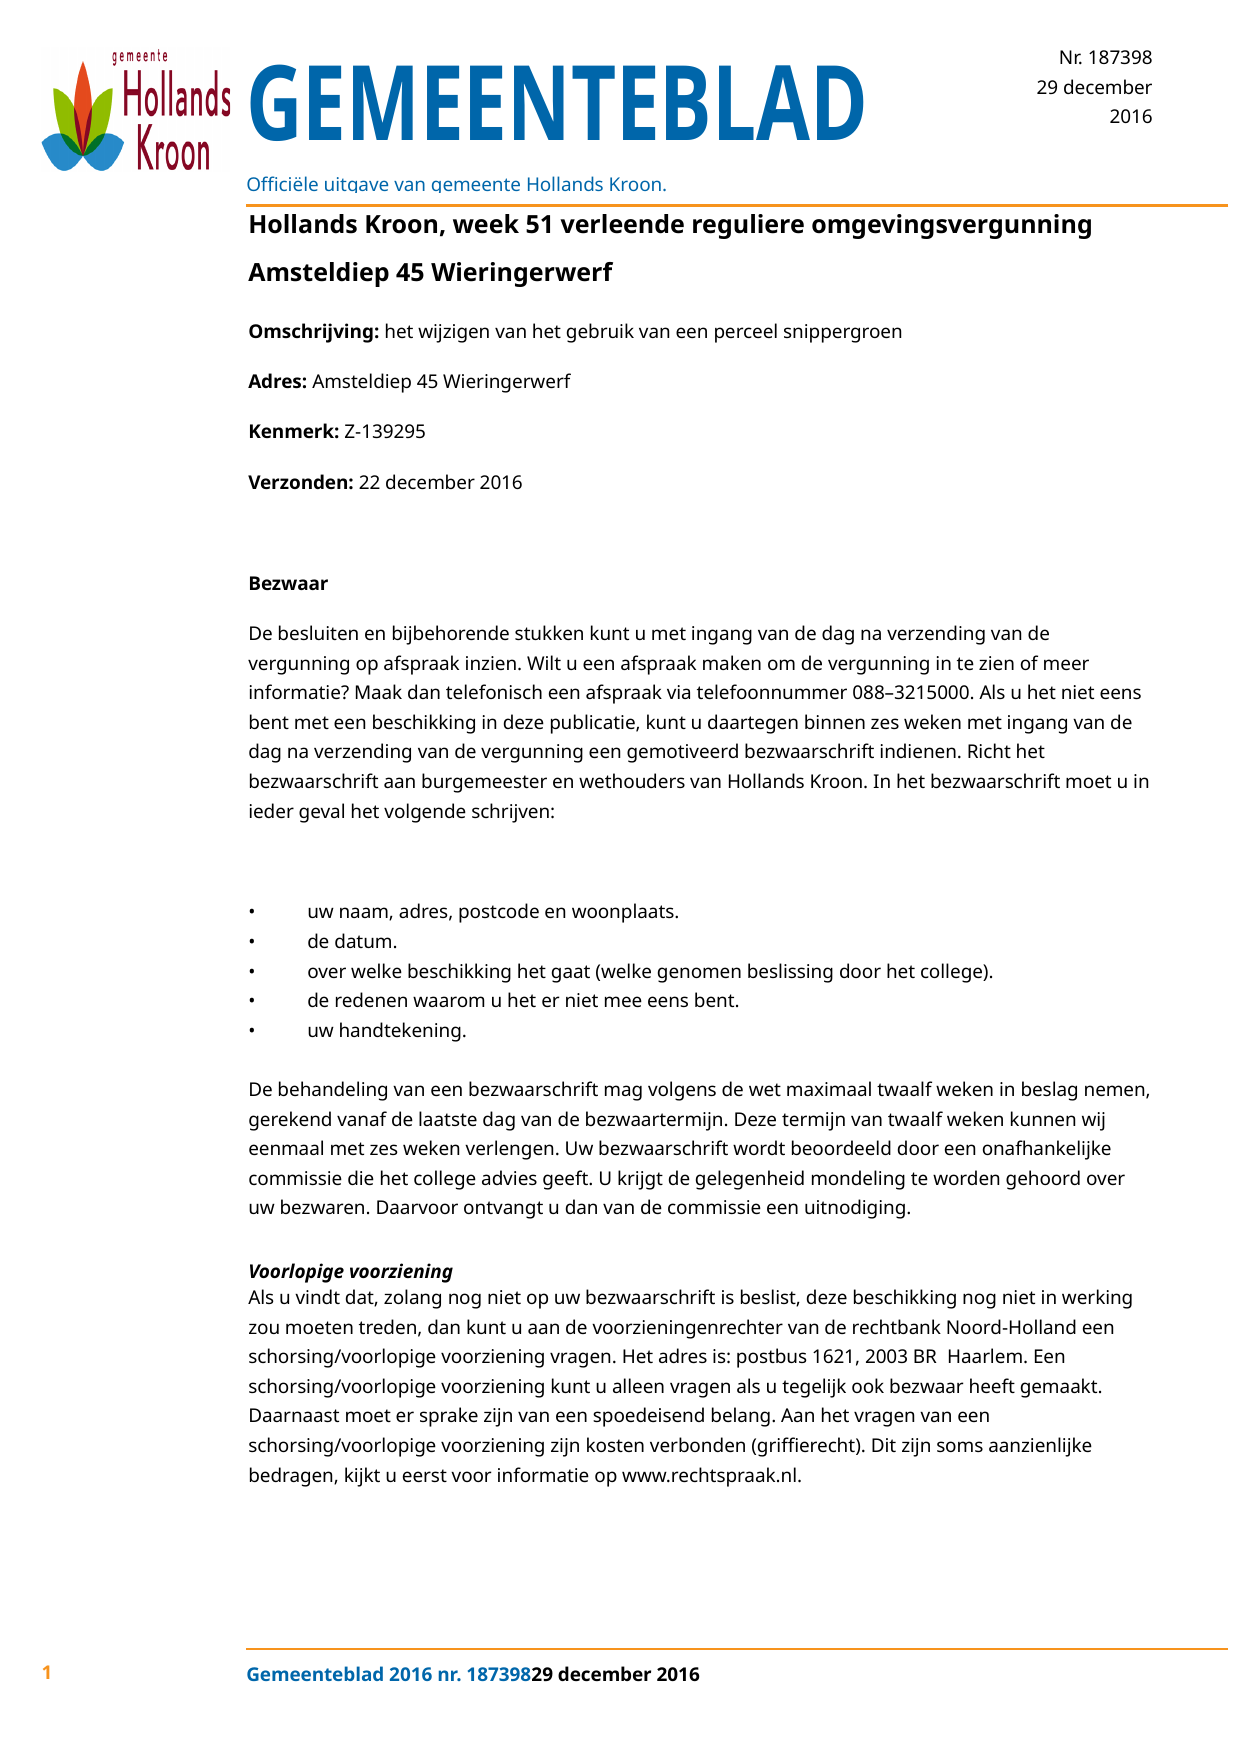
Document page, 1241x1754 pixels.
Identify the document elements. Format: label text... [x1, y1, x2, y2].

text Als u vindt dat, zolang nog niet op uw bezwaarschrift is beslist, deze beschikking nog niet in werking zou moeten treden, dan kunt u aan de voorzieningenrechter van de rechtbank Noord-Holland een schorsing/voorlopige voorziening vragen. Het adres is: postbus 1621, 2003 BR Haarlem. Een schorsing/voorlopige voorziening kunt u alleen vragen als u tegelijk ook bezwaar heeft gemaakt. Daarnaast moet er sprake zijn van een spoedeisend belang. Aan het vragen van een schorsing/voorlopige voorziening zijn kosten verbonden (griffierecht). Dit zijn soms aanzienlijke bedragen, kijkt u eerst voor informatie op www.rechtspraak.nl. [248, 1284, 1152, 1487]
text Adres: Amsteldiep 45 Wieringerwerf [248, 368, 1152, 394]
list de redenen waarom u het er niet mee eens bent. [248, 987, 1152, 1013]
list uw naam, adres, postcode en woonplaats. [248, 899, 1152, 924]
text Voorlopige voorziening [248, 1258, 1152, 1284]
text Verzonden: 22 december 2016 [248, 469, 1152, 495]
text De besluiten en bijbehorende stukken kunt u met ingang van de dag na verzending van de vergunning op afspraak inzien. Wilt u een afspraak maken om de vergunning in te zien of meer informatie? Maak dan telefonisch een afspraak via telefoonnummer 088–3215000. Als u het niet eens bent met een beschikking in deze publicatie, kunt u daartegen binnen zes weken met ingang van de dag na verzending van de vergunning een gemotiveerd bezwaarschrift indienen. Richt het bezwaarschrift aan burgemeester en wethouders van Hollands Kroon. In het bezwaarschrift moet u in ieder geval het volgende schrijven: [248, 620, 1152, 824]
text Omschrijving: het wijzigen van het gebruik van een perceel snippergroen [248, 318, 1152, 344]
list over welke beschikking het gaat (welke genomen beslissing door het college). [248, 958, 1152, 984]
text De behandeling van een bezwaarschrift mag volgens de wet maximaal twaalf weken in beslag nemen, gerekend vanaf de laatste dag van de bezwaartermijn. Deze termijn van twaalf weken kunnen wij eenmaal met zes weken verlengen. Uw bezwaarschrift wordt beoordeeld door een onafhankelijke commissie die het college advies geeft. U krijgt de gelegenheid mondeling te worden gehoord over uw bezwaren. Daarvoor ontvangt u dan van de commissie een uitnodiging. [248, 1076, 1152, 1220]
list de datum. [248, 928, 1152, 954]
list uw handtekening. [248, 1017, 1152, 1043]
picture [41, 47, 231, 172]
text Kenmerk: Z-139295 [248, 419, 1152, 444]
text Hollands Kroon, week 51 verleende reguliere omgevingsvergunning Amsteldiep 45 Wieringerwerf [248, 207, 1152, 288]
text Bezwaar [248, 570, 1152, 596]
